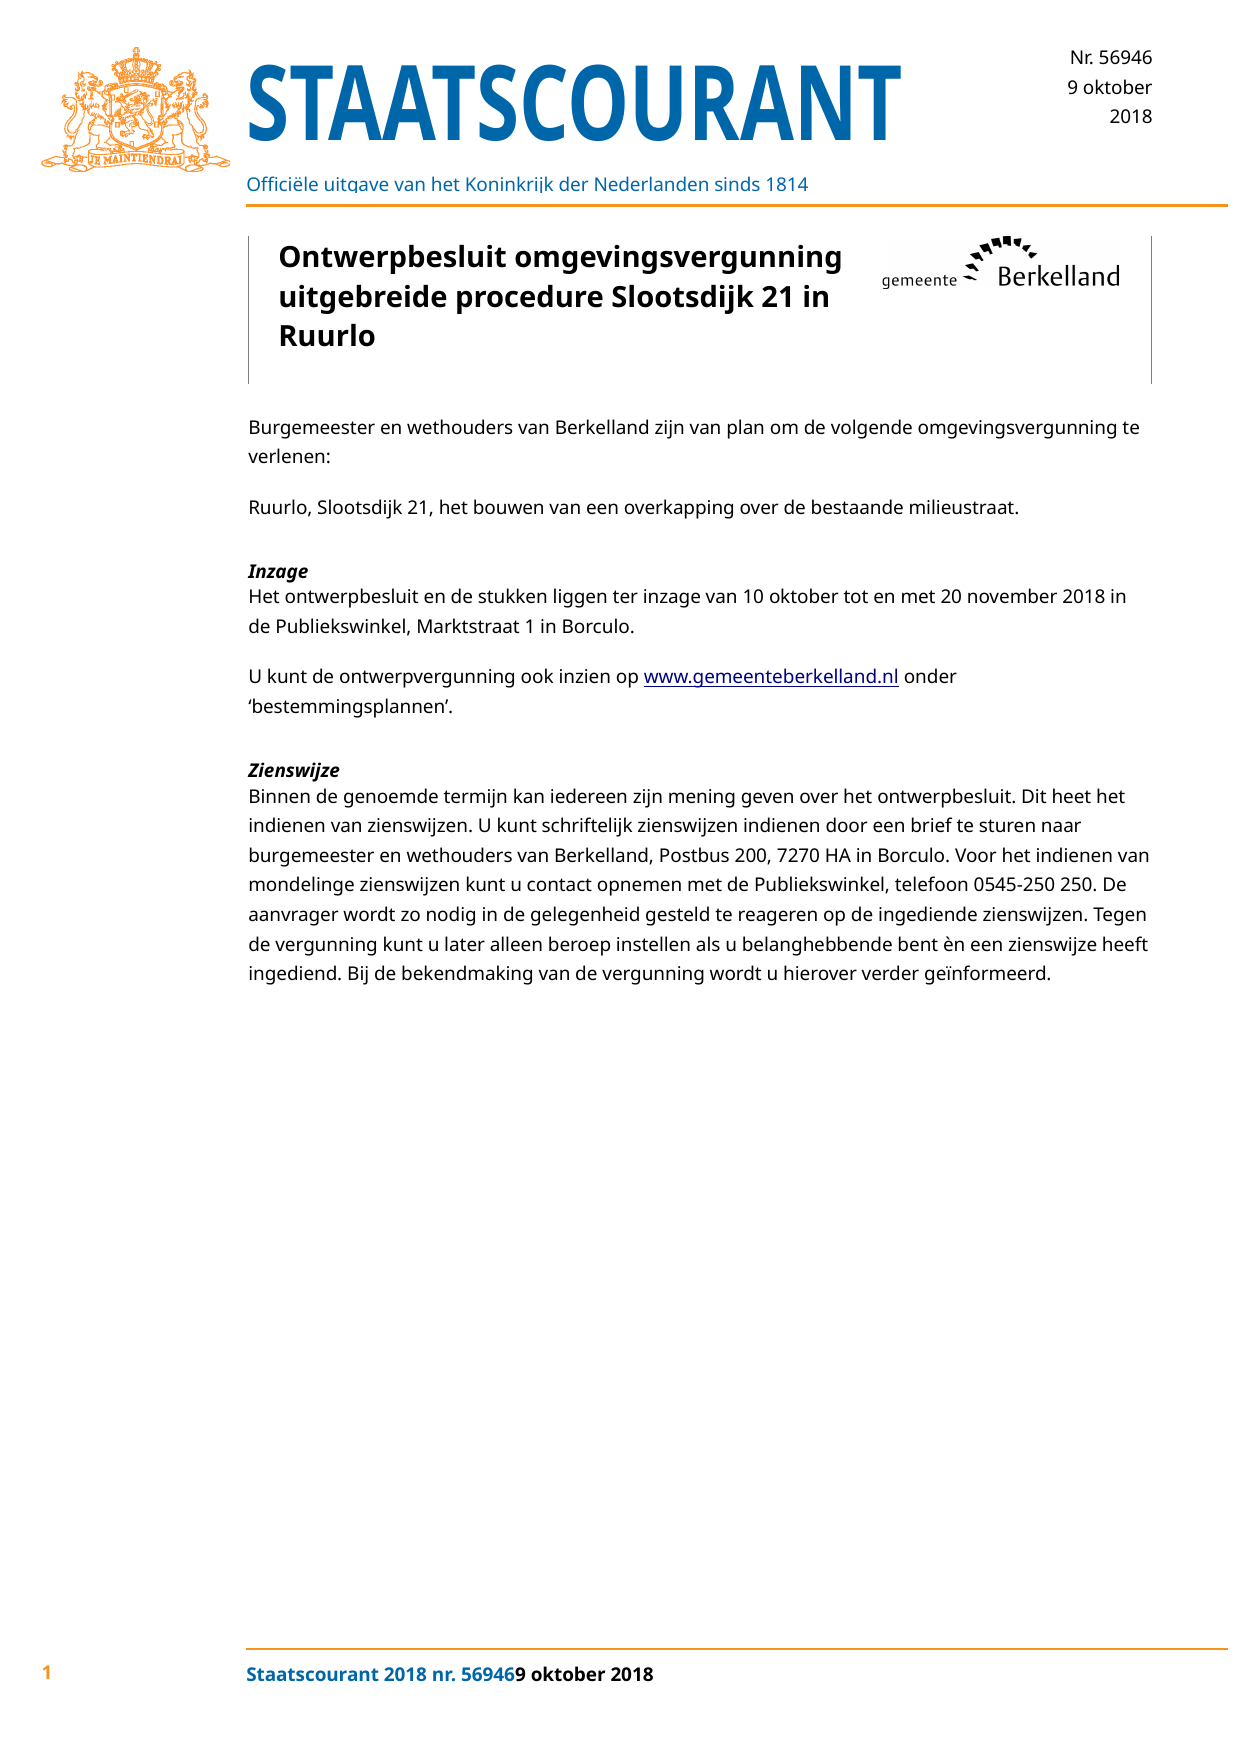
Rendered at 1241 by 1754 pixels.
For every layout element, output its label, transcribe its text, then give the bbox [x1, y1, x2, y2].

text Binnen de genoemde termijn kan iedereen zijn mening geven over het ontwerpbesluit. Dit heet het indienen van zienswijzen. U kunt schriftelijk zienswijzen indienen door een brief te sturen naar burgemeester en wethouders van Berkelland, Postbus 200, 7270 HA in Borculo. Voor het indienen van mondelinge zienswijzen kunt u contact opnemen met de Publiekswinkel, telefoon 0545-250 250. De aanvrager wordt zo nodig in de gelegenheid gesteld te reageren op de ingediende zienswijzen. Tegen de vergunning kunt u later alleen beroep instellen als u belanghebbende bent èn een zienswijze heeft ingediend. Bij de bekendmaking van de vergunning wordt u hierover verder geïnformeerd. [248, 783, 1152, 986]
table_header Ontwerpbesluit omgevingsvergunning uitgebreide procedure Slootsdijk 21 in Ruurlo [249, 236, 850, 384]
text Het ontwerpbesluit en de stukken liggen ter inzage van 10 oktober tot en met 20 november 2018 in de Publiekswinkel, Marktstraat 1 in Borculo. [248, 584, 1152, 639]
text Ruurlo, Slootsdijk 21, het bouwen van een overkapping over de bestaande milieustraat. [248, 494, 1152, 520]
text Zienswijze [248, 757, 1152, 783]
text Burgemeester en wethouders van Berkelland zijn van plan om de volgende omgevingsvergunning te verlenen: [248, 414, 1152, 469]
picture [882, 236, 1119, 289]
table_header [850, 236, 1151, 384]
text Inzage [248, 558, 1152, 584]
picture [41, 47, 231, 172]
text U kunt de ontwerpvergunning ook inzien op www.gemeenteberkelland.nl onder ‘bestemmingsplannen’. [248, 664, 1152, 719]
